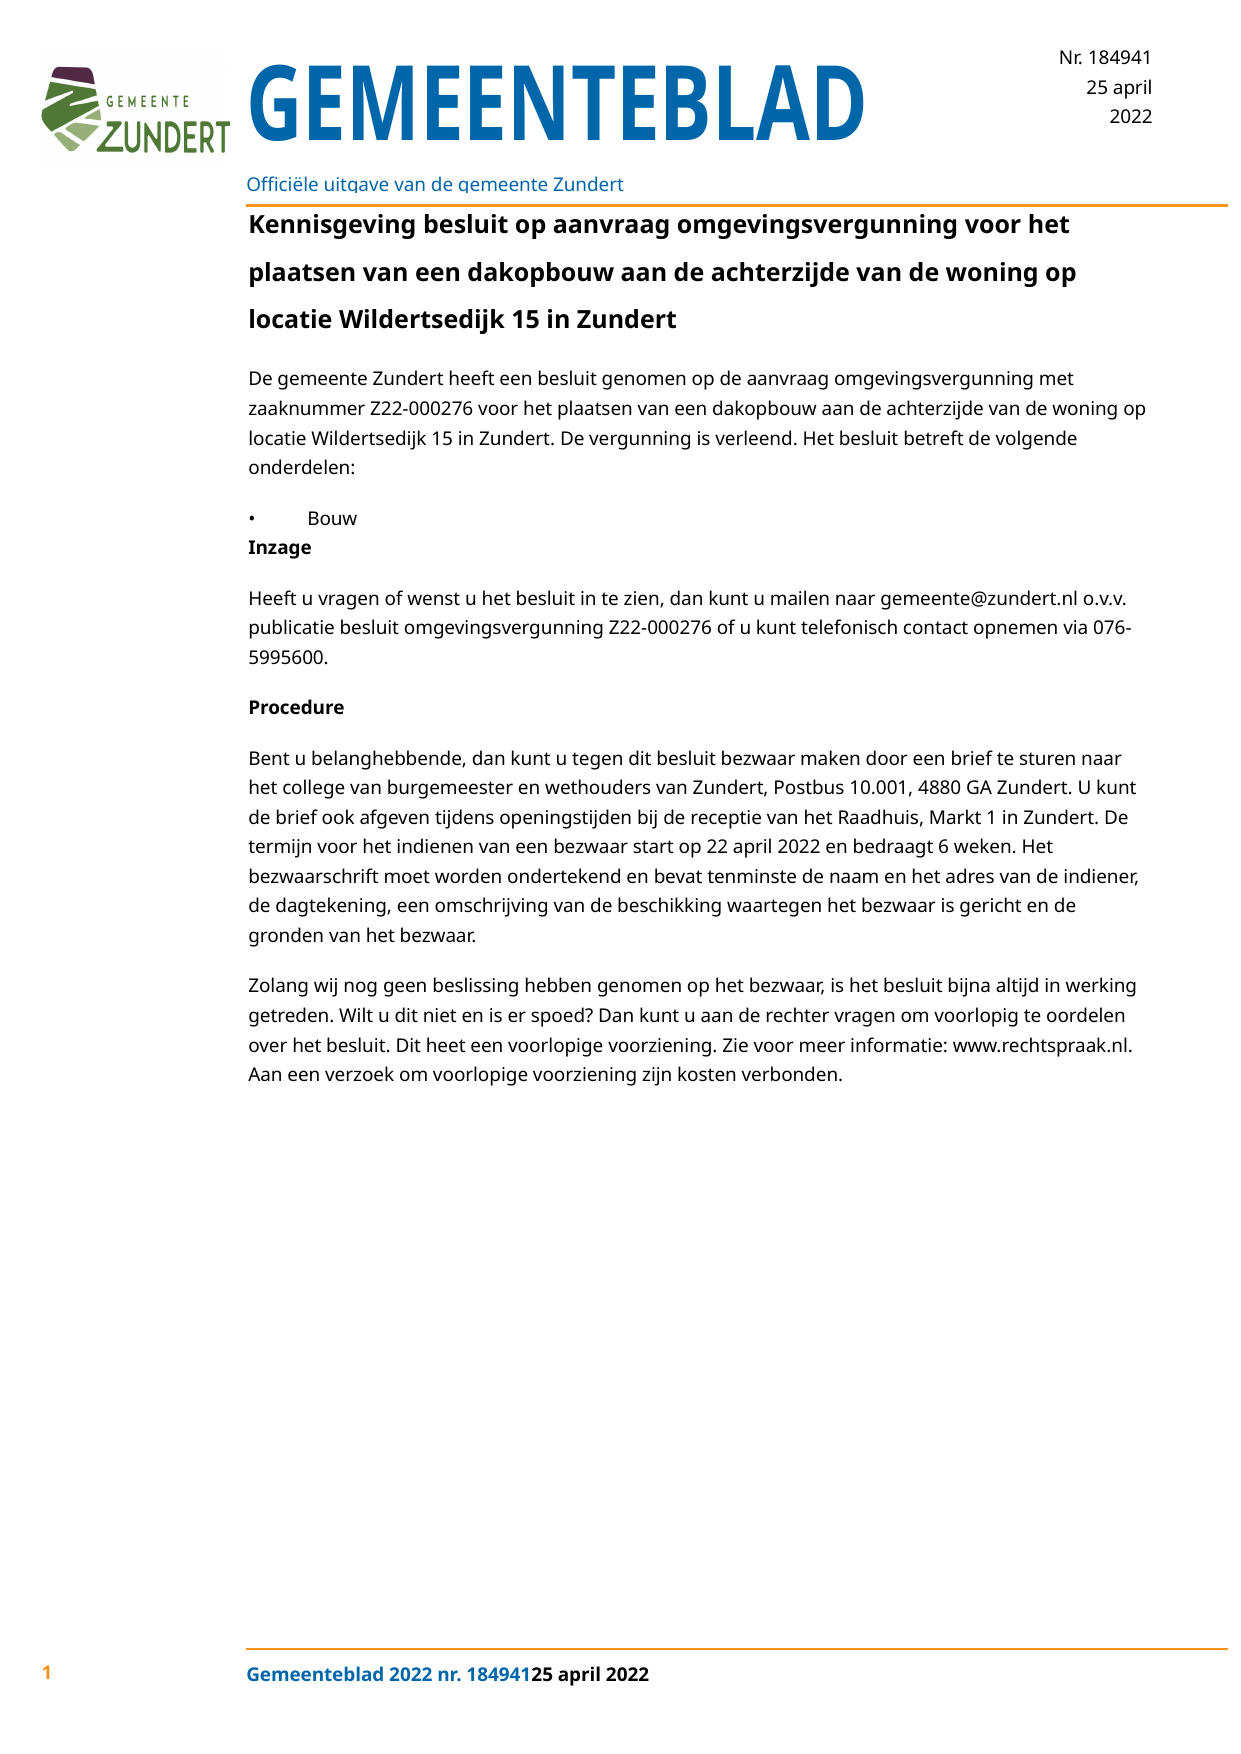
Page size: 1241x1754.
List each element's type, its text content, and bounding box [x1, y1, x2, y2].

text Bent u belanghebbende, dan kunt u tegen dit besluit bezwaar maken door een brief te sturen naar het college van burgemeester en wethouders van Zundert, Postbus 10.001, 4880 GA Zundert. U kunt de brief ook afgeven tijdens openingstijden bij de receptie van het Raadhuis, Markt 1 in Zundert. De termijn voor het indienen van een bezwaar start op 22 april 2022 en bedraagt 6 weken. Het bezwaarschrift moet worden ondertekend en bevat tenminste de naam en het adres van de indiener, de dagtekening, een omschrijving van de beschikking waartegen het bezwaar is gericht en de gronden van het bezwaar. [248, 745, 1152, 948]
text Heeft u vragen of wenst u het besluit in te zien, dan kunt u mailen naar gemeente@zundert.nl o.v.v. publicatie besluit omgevingsvergunning Z22-000276 of u kunt telefonisch contact opnemen via 076-5995600. [248, 585, 1152, 669]
text Inzage [248, 534, 1152, 560]
text De gemeente Zundert heeft een besluit genomen op de aanvraag omgevingsvergunning met zaaknummer Z22-000276 voor het plaatsen van een dakopbouw aan de achterzijde van de woning op locatie Wildertsedijk 15 in Zundert. De vergunning is verleend. Het besluit betreft de volgende onderdelen: [248, 366, 1152, 480]
text Zolang wij nog geen beslissing hebben genomen op het bezwaar, is het besluit bijna altijd in werking getreden. Wilt u dit niet en is er spoed? Dan kunt u aan de rechter vragen om voorlopig te oordelen over het besluit. Dit heet een voorlopige voorziening. Zie voor meer informatie: www.rechtspraak.nl. Aan een verzoek om voorlopige voorziening zijn kosten verbonden. [248, 973, 1152, 1087]
text Kennisgeving besluit op aanvraag omgevingsvergunning voor het plaatsen van een dakopbouw aan de achterzijde van de woning op locatie Wildertsedijk 15 in Zundert [248, 207, 1152, 336]
list Bouw [248, 505, 1152, 530]
picture [41, 47, 231, 172]
text Procedure [248, 694, 1152, 720]
